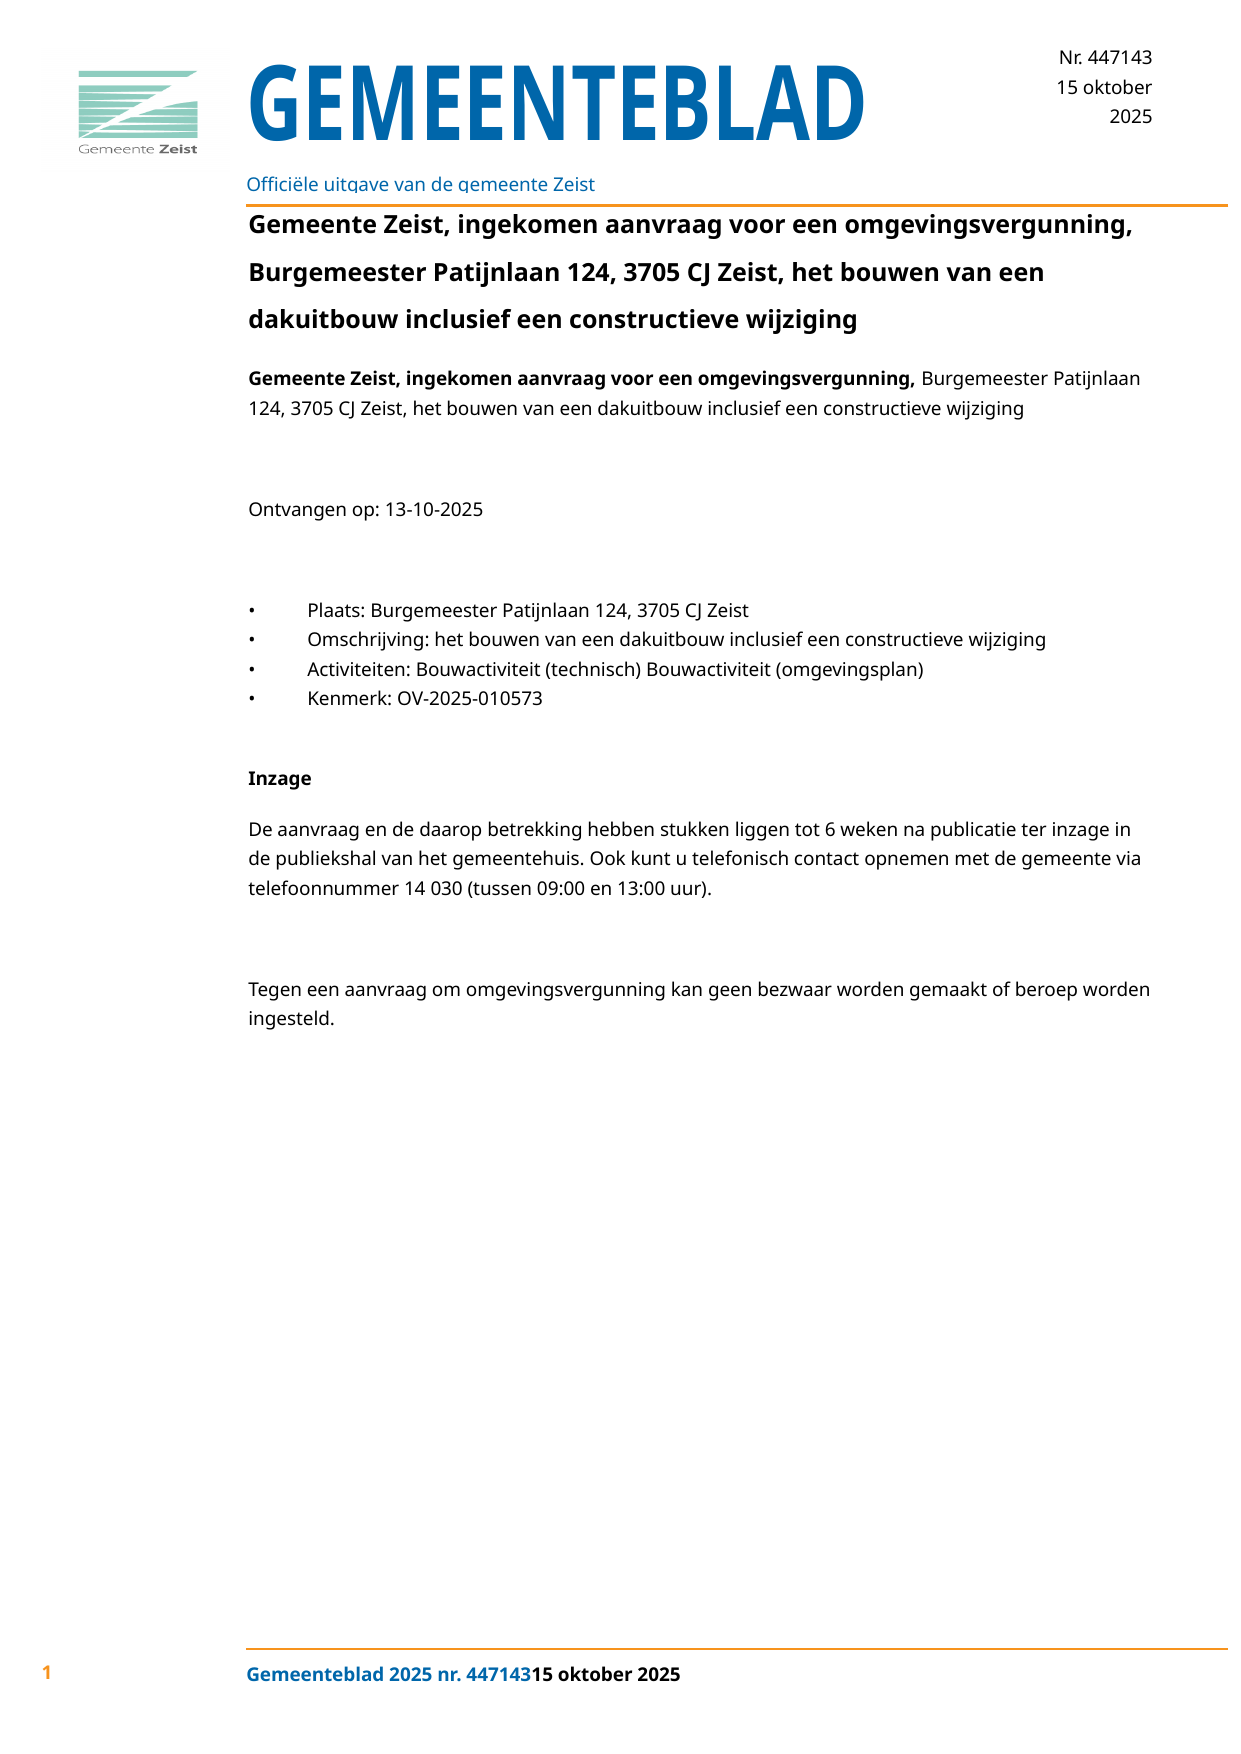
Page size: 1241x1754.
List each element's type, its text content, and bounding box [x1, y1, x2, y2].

text Tegen een aanvraag om omgevingsvergunning kan geen bezwaar worden gemaakt of beroep worden ingesteld. [248, 976, 1152, 1031]
text Gemeente Zeist, ingekomen aanvraag voor een omgevingsvergunning, Burgemeester Patijnlaan 124, 3705 CJ Zeist, het bouwen van een dakuitbouw inclusief een constructieve wijziging [248, 366, 1152, 421]
list Plaats: Burgemeester Patijnlaan 124, 3705 CJ Zeist [248, 597, 1152, 622]
picture [41, 47, 231, 172]
list Activiteiten: Bouwactiviteit (technisch) Bouwactiviteit (omgevingsplan) [248, 656, 1152, 682]
text De aanvraag en de daarop betrekking hebben stukken liggen tot 6 weken na publicatie ter inzage in de publiekshal van het gemeentehuis. Ook kunt u telefonisch contact opnemen met de gemeente via telefoonnummer 14 030 (tussen 09:00 en 13:00 uur). [248, 816, 1152, 901]
text Gemeente Zeist, ingekomen aanvraag voor een omgevingsvergunning, Burgemeester Patijnlaan 124, 3705 CJ Zeist, het bouwen van een dakuitbouw inclusief een constructieve wijziging [248, 207, 1152, 336]
list Kenmerk: OV-2025-010573 [248, 686, 1152, 711]
list Omschrijving: het bouwen van een dakuitbouw inclusief een constructieve wijziging [248, 626, 1152, 652]
text Inzage [248, 766, 1152, 791]
text Ontvangen op: 13-10-2025 [248, 496, 1152, 522]
